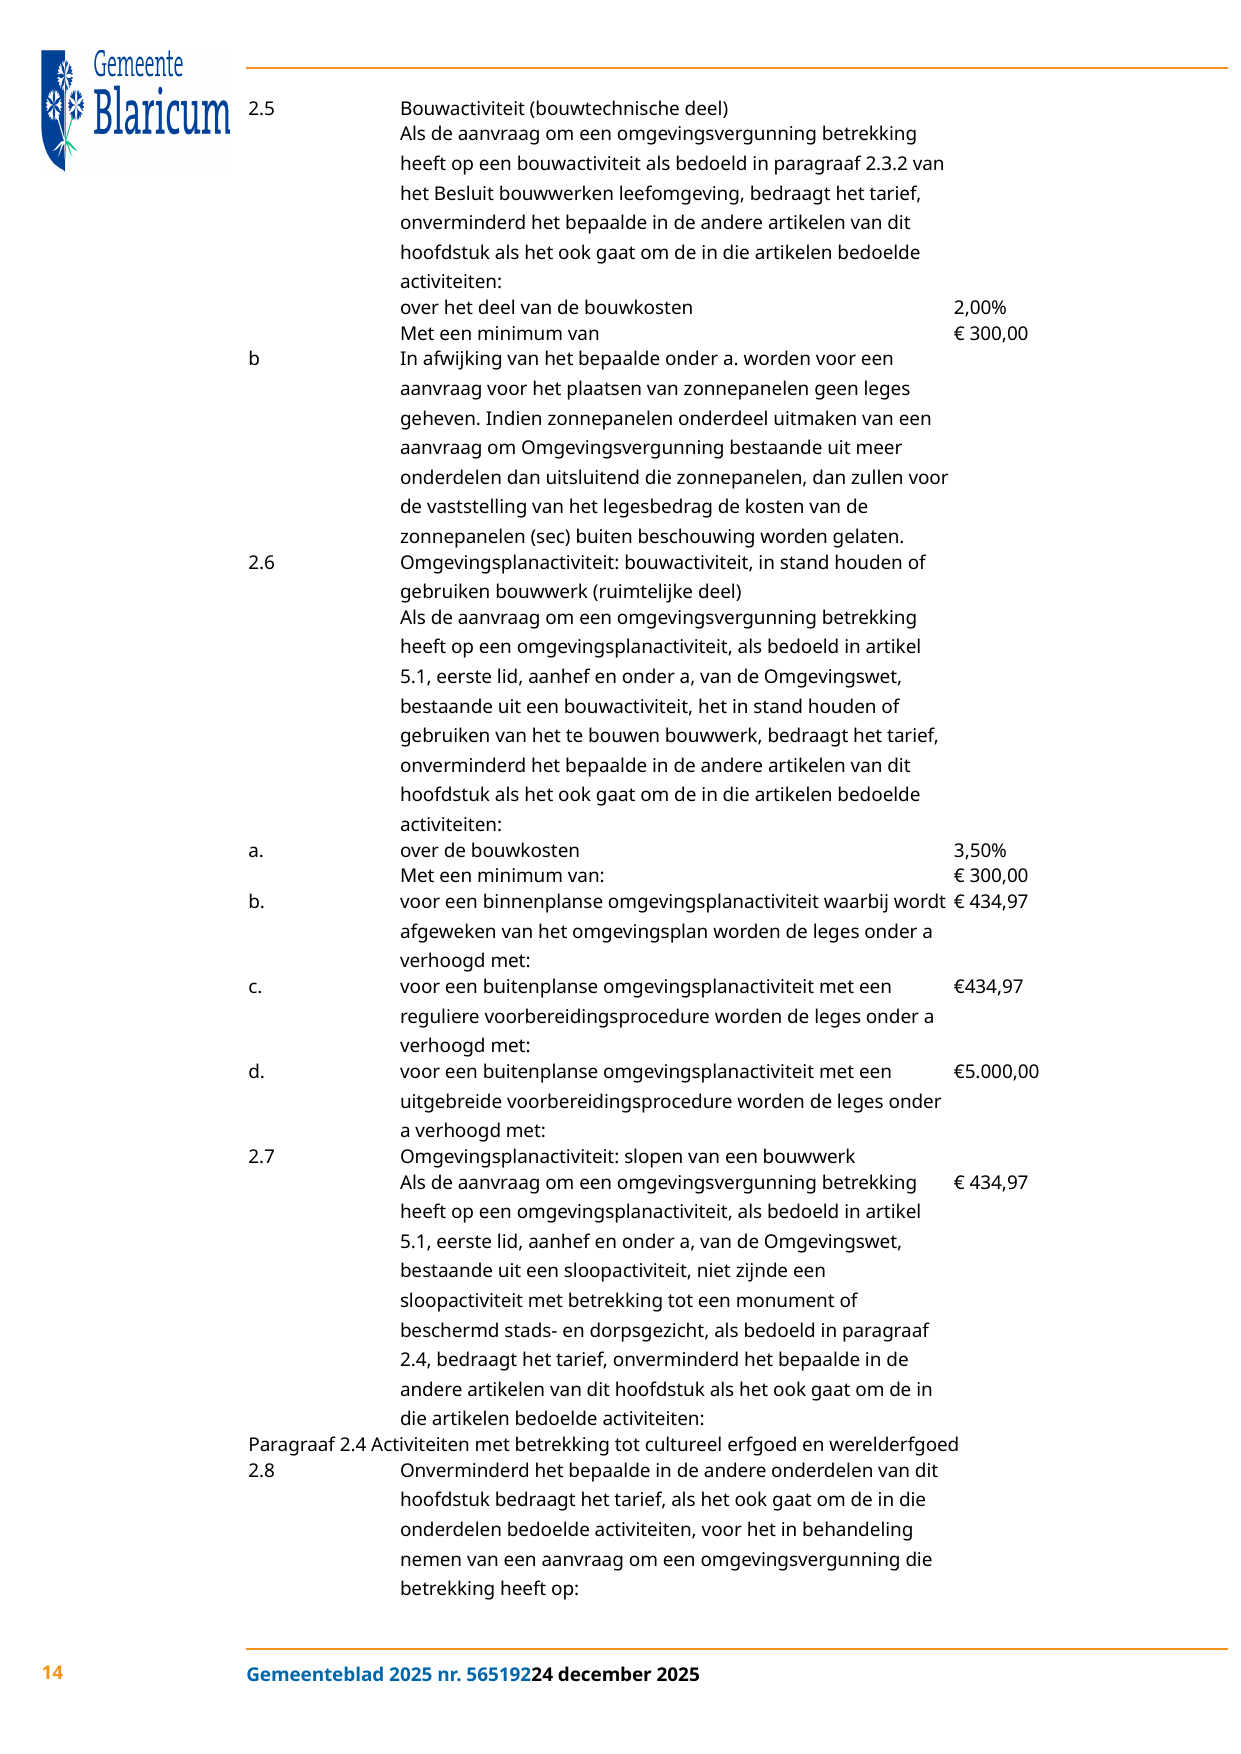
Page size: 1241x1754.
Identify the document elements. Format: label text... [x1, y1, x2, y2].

table_cell [954, 1457, 1152, 1601]
table_cell Met een minimum van: [400, 863, 954, 888]
table_cell Paragraaf 2.4 Activiteiten met betrekking tot cultureel erfgoed en werelderfgoed [248, 1431, 1152, 1457]
table_cell € 300,00 [954, 320, 1152, 346]
table_cell € 434,97 [954, 1169, 1152, 1431]
table_cell €5.000,00 [954, 1058, 1152, 1143]
table_cell voor een buitenplanse omgevingsplanactiviteit met een uitgebreide voorbereidingsprocedure worden de leges onder a verhoogd met: [400, 1058, 954, 1143]
table_cell Omgevingsplanactiviteit: bouwactiviteit, in stand houden of gebruiken bouwwerk (ruimtelijke deel) [400, 549, 954, 604]
table_cell 2,00% [954, 294, 1152, 320]
table_cell [954, 95, 1152, 121]
table_cell Als de aanvraag om een omgevingsvergunning betrekking heeft op een omgevingsplanactiviteit, als bedoeld in artikel 5.1, eerste lid, aanhef en onder a, van de Omgevingswet, bestaande uit een sloopactiviteit, niet zijnde een sloopactiviteit met betrekking tot een monument of beschermd stads- en dorpsgezicht, als bedoeld in paragraaf 2.4, bedraagt het tarief, onverminderd het bepaalde in de andere artikelen van dit hoofdstuk als het ook gaat om de in die artikelen bedoelde activiteiten: [400, 1169, 954, 1431]
table_cell voor een binnenplanse omgevingsplanactiviteit waarbij wordt afgeweken van het omgevingsplan worden de leges onder a verhoogd met: [400, 889, 954, 973]
table_cell [248, 320, 400, 346]
table_cell Als de aanvraag om een omgevingsvergunning betrekking heeft op een omgevingsplanactiviteit, als bedoeld in artikel 5.1, eerste lid, aanhef en onder a, van de Omgevingswet, bestaande uit een bouwactiviteit, het in stand houden of gebruiken van het te bouwen bouwwerk, bedraagt het tarief, onverminderd het bepaalde in de andere artikelen van dit hoofdstuk als het ook gaat om de in die artikelen bedoelde activiteiten: [400, 604, 954, 837]
table_cell 2.8 [248, 1457, 400, 1601]
table_cell € 434,97 [954, 889, 1152, 973]
table_cell Omgevingsplanactiviteit: slopen van een bouwwerk [400, 1143, 954, 1169]
table_cell b. [248, 889, 400, 973]
table_cell [954, 1143, 1152, 1169]
table_cell Bouwactiviteit (bouwtechnische deel) [400, 95, 954, 121]
table_cell 2.6 [248, 549, 400, 604]
table_cell €434,97 [954, 973, 1152, 1058]
table_cell over de bouwkosten [400, 837, 954, 863]
table_cell Als de aanvraag om een omgevingsvergunning betrekking heeft op een bouwactiviteit als bedoeld in paragraaf 2.3.2 van het Besluit bouwwerken leefomgeving, bedraagt het tarief, onverminderd het bepaalde in de andere artikelen van dit hoofdstuk als het ook gaat om de in die artikelen bedoelde activiteiten: [400, 121, 954, 294]
table_cell [248, 121, 400, 294]
table_cell 3,50% [954, 837, 1152, 863]
table_cell [248, 604, 400, 837]
table_cell In afwijking van het bepaalde onder a. worden voor een aanvraag voor het plaatsen van zonnepanelen geen leges geheven. Indien zonnepanelen onderdeel uitmaken van een aanvraag om Omgevingsvergunning bestaande uit meer onderdelen dan uitsluitend die zonnepanelen, dan zullen voor de vaststelling van het legesbedrag de kosten van de zonnepanelen (sec) buiten beschouwing worden gelaten. [400, 346, 954, 549]
table_cell [248, 294, 400, 320]
picture [41, 47, 231, 172]
table_cell € 300,00 [954, 863, 1152, 888]
table_cell over het deel van de bouwkosten [400, 294, 954, 320]
table_cell c. [248, 973, 400, 1058]
table_cell d. [248, 1058, 400, 1143]
table_cell [248, 1169, 400, 1431]
table_cell [954, 346, 1152, 549]
table_cell [248, 863, 400, 888]
table_cell a. [248, 837, 400, 863]
table_cell [954, 549, 1152, 604]
table_cell 2.7 [248, 1143, 400, 1169]
table_cell Met een minimum van [400, 320, 954, 346]
table_cell voor een buitenplanse omgevingsplanactiviteit met een reguliere voorbereidingsprocedure worden de leges onder a verhoogd met: [400, 973, 954, 1058]
table_cell [954, 121, 1152, 294]
table_cell Onverminderd het bepaalde in de andere onderdelen van dit hoofdstuk bedraagt het tarief, als het ook gaat om de in die onderdelen bedoelde activiteiten, voor het in behandeling nemen van een aanvraag om een omgevingsvergunning die betrekking heeft op: [400, 1457, 954, 1601]
table_cell 2.5 [248, 95, 400, 121]
table_cell b [248, 346, 400, 549]
table_cell [954, 604, 1152, 837]
